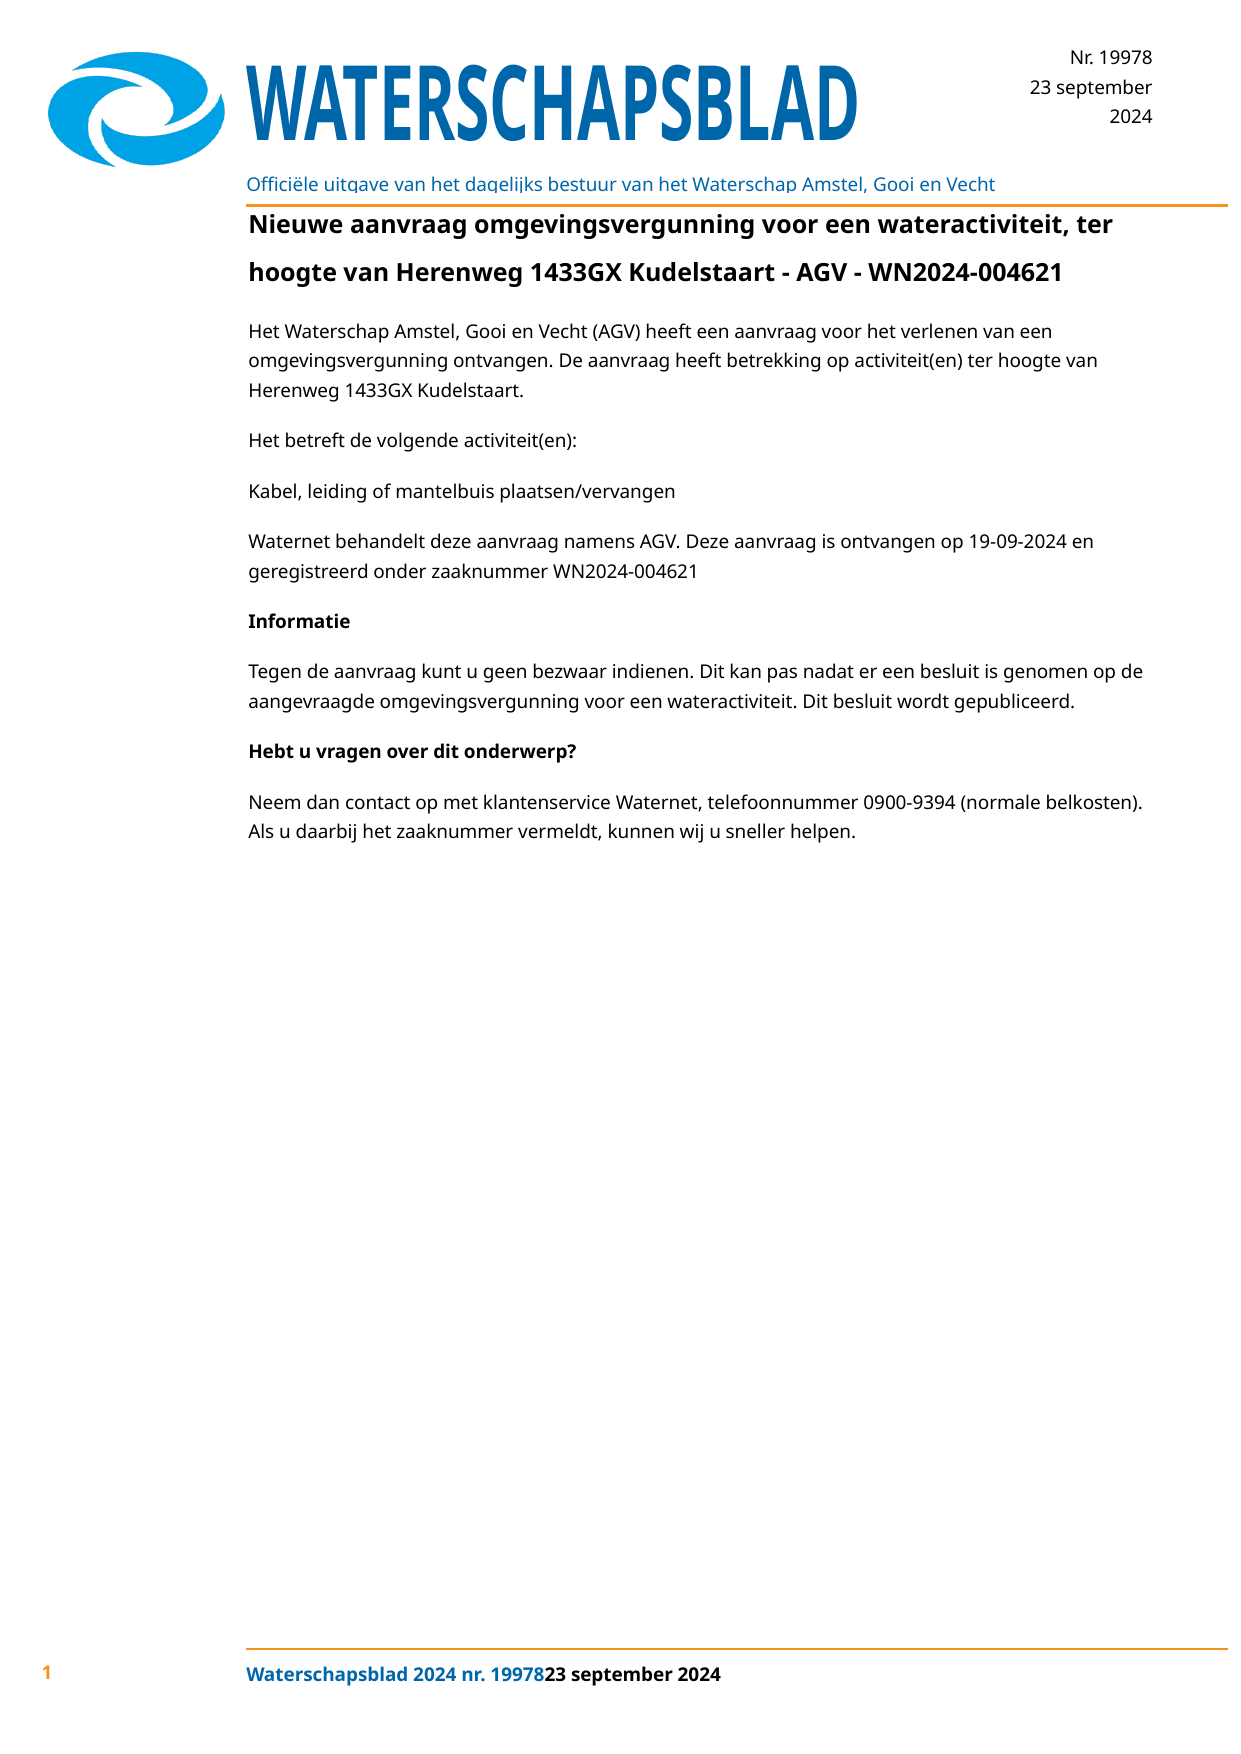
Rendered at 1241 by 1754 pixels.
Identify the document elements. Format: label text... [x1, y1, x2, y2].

text Informatie [248, 608, 1152, 634]
text Kabel, leiding of mantelbuis plaatsen/vervangen [248, 478, 1152, 504]
text Waternet behandelt deze aanvraag namens AGV. Deze aanvraag is ontvangen op 19-09-2024 en geregistreerd onder zaaknummer WN2024-004621 [248, 528, 1152, 584]
text Het Waterschap Amstel, Gooi en Vecht (AGV) heeft een aanvraag voor het verlenen van een omgevingsvergunning ontvangen. De aanvraag heeft betrekking op activiteit(en) ter hoogte van Herenweg 1433GX Kudelstaart. [248, 318, 1152, 403]
text Hebt u vragen over dit onderwerp? [248, 739, 1152, 764]
text Het betreft de volgende activiteit(en): [248, 427, 1152, 453]
text Nieuwe aanvraag omgevingsvergunning voor een wateractiviteit, ter hoogte van Herenweg 1433GX Kudelstaart - AGV - WN2024-004621 [248, 207, 1152, 288]
text Neem dan contact op met klantenservice Waternet, telefoonnummer 0900-9394 (normale belkosten). Als u daarbij het zaaknummer vermeldt, kunnen wij u sneller helpen. [248, 789, 1152, 844]
picture [41, 47, 231, 172]
text Tegen de aanvraag kunt u geen bezwaar indienen. Dit kan pas nadat er een besluit is genomen op de aangevraagde omgevingsvergunning voor een wateractiviteit. Dit besluit wordt gepubliceerd. [248, 659, 1152, 714]
